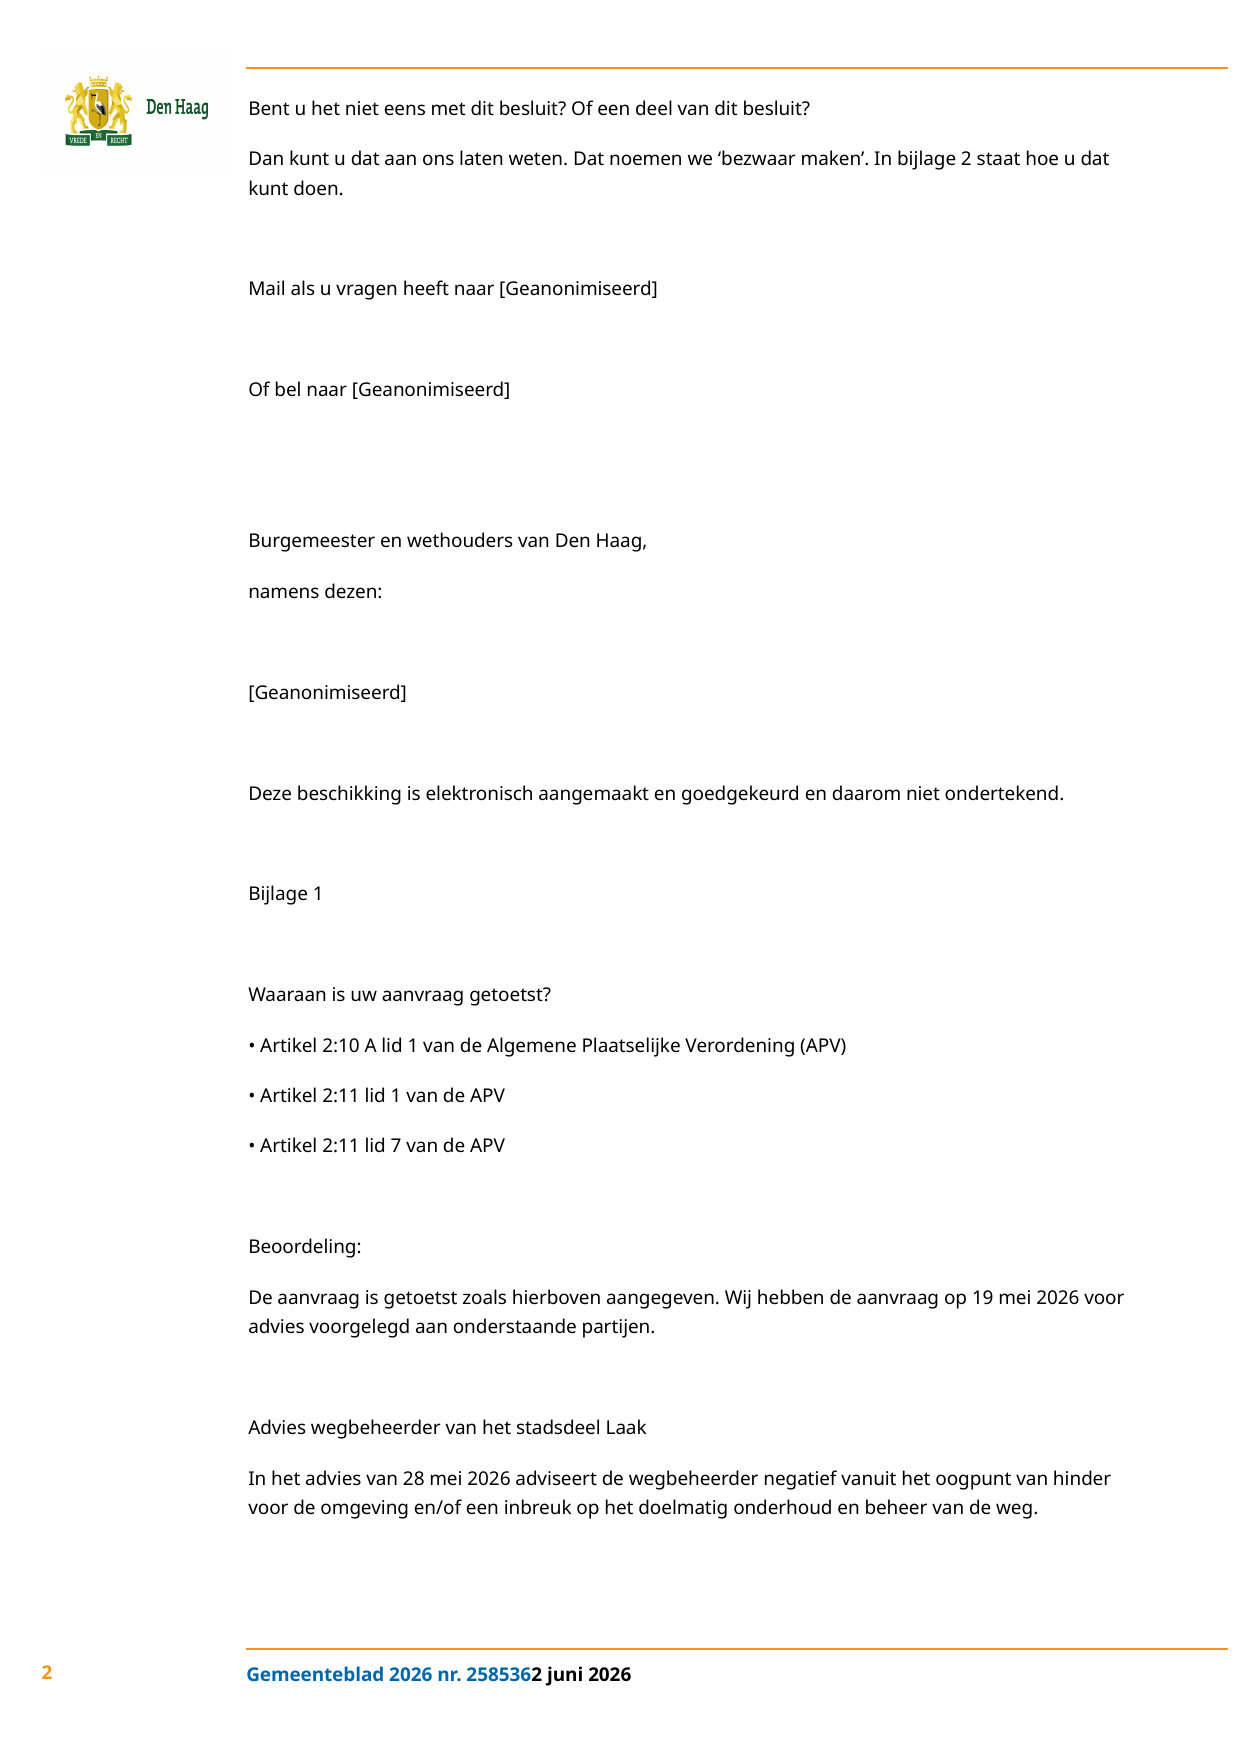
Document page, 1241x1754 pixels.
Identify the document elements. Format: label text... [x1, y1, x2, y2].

text De aanvraag is getoetst zoals hierboven aangegeven. Wij hebben de aanvraag op 19 mei 2026 voor advies voorgelegd aan onderstaande partijen. [248, 1284, 1152, 1339]
text • Artikel 2:11 lid 7 van de APV [248, 1133, 1152, 1158]
text Bijlage 1 [248, 881, 1152, 906]
picture [41, 47, 231, 172]
text In het advies van 28 mei 2026 adviseert de wegbeheerder negatief vanuit het oogpunt van hinder voor de omgeving en/of een inbreuk op het doelmatig onderhoud en beheer van de weg. [248, 1465, 1152, 1520]
text Of bel naar [Geanonimiseerd] [248, 376, 1152, 402]
text Dan kunt u dat aan ons laten weten. Dat noemen we ‘bezwaar maken’. In bijlage 2 staat hoe u dat kunt doen. [248, 145, 1152, 201]
text • Artikel 2:10 A lid 1 van de Algemene Plaatselijke Verordening (APV) [248, 1032, 1152, 1058]
text namens dezen: [248, 578, 1152, 604]
text Waaraan is uw aanvraag getoetst? [248, 981, 1152, 1007]
text • Artikel 2:11 lid 1 van de APV [248, 1082, 1152, 1108]
text [Geanonimiseerd] [248, 679, 1152, 705]
text Mail als u vragen heeft naar [Geanonimiseerd] [248, 276, 1152, 301]
text Bent u het niet eens met dit besluit? Of een deel van dit besluit? [248, 95, 1152, 121]
text Advies wegbeheerder van het stadsdeel Laak [248, 1414, 1152, 1440]
text Deze beschikking is elektronisch aangemaakt en goedgekeurd en daarom niet ondertekend. [248, 780, 1152, 806]
text Beoordeling: [248, 1233, 1152, 1259]
text Burgemeester en wethouders van Den Haag, [248, 528, 1152, 553]
